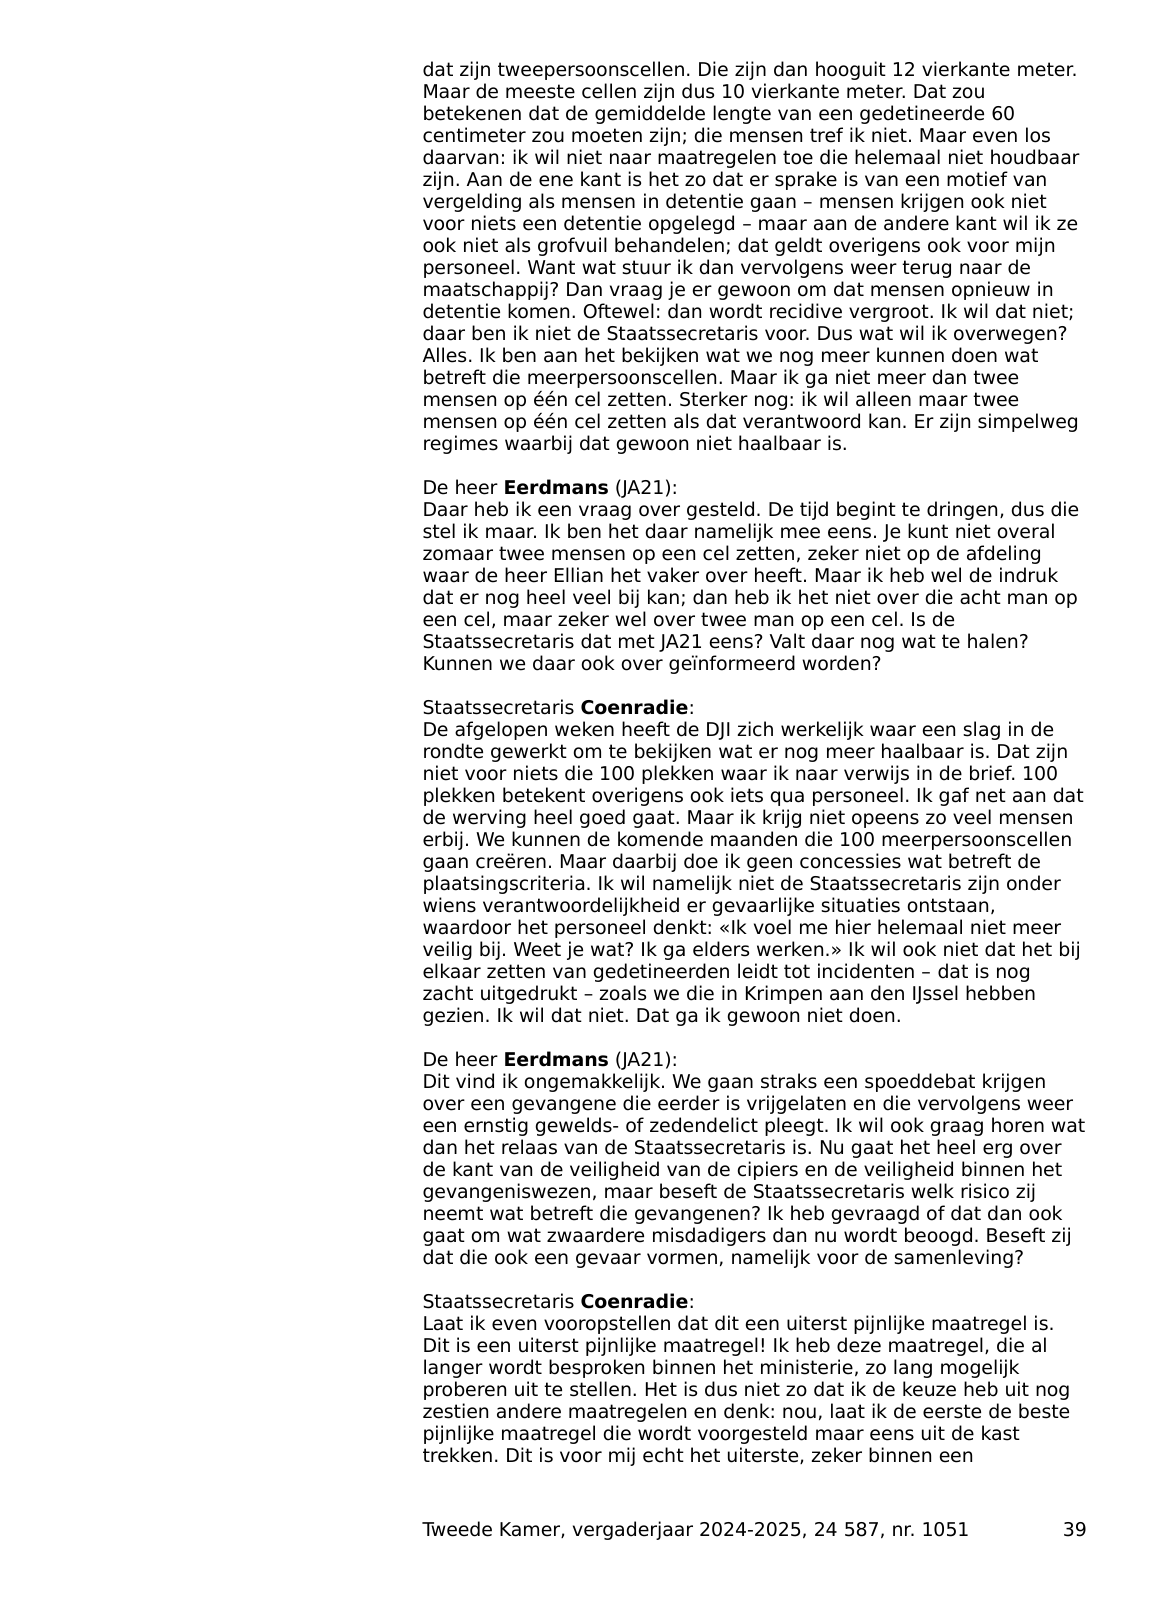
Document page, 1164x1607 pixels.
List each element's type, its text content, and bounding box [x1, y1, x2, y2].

text Laat ik even vooropstellen dat dit een uiterst pijnlijke maatregel is. Dit is een uiterst pijnlijke maatregel! Ik heb deze maatregel, die al langer wordt besproken binnen het ministerie, zo lang mogelijk proberen uit te stellen. Het is dus niet zo dat ik de keuze heb uit nog zestien andere maatregelen en denk: nou, laat ik de eerste de beste pijnlijke maatregel die wordt voorgesteld maar eens uit de kast trekken. Dit is voor mij echt het uiterste, zeker binnen een [422, 1313, 1087, 1467]
text De heer Eerdmans (JA21): [422, 1049, 1087, 1071]
text Dit vind ik ongemakkelijk. We gaan straks een spoeddebat krijgen over een gevangene die eerder is vrijgelaten en die vervolgens weer een ernstig gewelds- of zedendelict pleegt. Ik wil ook graag horen wat dan het relaas van de Staatssecretaris is. Nu gaat het heel erg over de kant van de veiligheid van de cipiers en de veiligheid binnen het gevangeniswezen, maar beseft de Staatssecretaris welk risico zij neemt wat betreft die gevangenen? Ik heb gevraagd of dat dan ook gaat om wat zwaardere misdadigers dan nu wordt beoogd. Beseft zij dat die ook een gevaar vormen, namelijk voor de samenleving? [422, 1071, 1087, 1268]
text Staatssecretaris Coenradie: [422, 1291, 1087, 1313]
text De afgelopen weken heeft de DJI zich werkelijk waar een slag in de rondte gewerkt om te bekijken wat er nog meer haalbaar is. Dat zijn niet voor niets die 100 plekken waar ik naar verwijs in de brief. 100 plekken betekent overigens ook iets qua personeel. Ik gaf net aan dat de werving heel goed gaat. Maar ik krijg niet opeens zo veel mensen erbij. We kunnen de komende maanden die 100 meerpersoonscellen gaan creëren. Maar daarbij doe ik geen concessies wat betreft de plaatsingscriteria. Ik wil namelijk niet de Staatssecretaris zijn onder wiens verantwoordelijkheid er gevaarlijke situaties ontstaan, waardoor het personeel denkt: «Ik voel me hier helemaal niet meer veilig bij. Weet je wat? Ik ga elders werken.» Ik wil ook niet dat het bij elkaar zetten van gedetineerden leidt tot incidenten – dat is nog zacht uitgedrukt – zoals we die in Krimpen aan den IJssel hebben gezien. Ik wil dat niet. Dat ga ik gewoon niet doen. [422, 719, 1087, 1027]
text dat zijn tweepersoonscellen. Die zijn dan hooguit 12 vierkante meter. Maar de meeste cellen zijn dus 10 vierkante meter. Dat zou betekenen dat de gemiddelde lengte van een gedetineerde 60 centimeter zou moeten zijn; die mensen tref ik niet. Maar even los daarvan: ik wil niet naar maatregelen toe die helemaal niet houdbaar zijn. Aan de ene kant is het zo dat er sprake is van een motief van vergelding als mensen in detentie gaan – mensen krijgen ook niet voor niets een detentie opgelegd – maar aan de andere kant wil ik ze ook niet als grofvuil behandelen; dat geldt overigens ook voor mijn personeel. Want wat stuur ik dan vervolgens weer terug naar de maatschappij? Dan vraag je er gewoon om dat mensen opnieuw in detentie komen. Oftewel: dan wordt recidive vergroot. Ik wil dat niet; daar ben ik niet de Staatssecretaris voor. Dus wat wil ik overwegen? Alles. Ik ben aan het bekijken wat we nog meer kunnen doen wat betreft die meerpersoonscellen. Maar ik ga niet meer dan twee mensen op één cel zetten. Sterker nog: ik wil alleen maar twee mensen op één cel zetten als dat verantwoord kan. Er zijn simpelweg regimes waarbij dat gewoon niet haalbaar is. [422, 59, 1087, 455]
text Daar heb ik een vraag over gesteld. De tijd begint te dringen, dus die stel ik maar. Ik ben het daar namelijk mee eens. Je kunt niet overal zomaar twee mensen op een cel zetten, zeker niet op de afdeling waar de heer Ellian het vaker over heeft. Maar ik heb wel de indruk dat er nog heel veel bij kan; dan heb ik het niet over die acht man op een cel, maar zeker wel over twee man op een cel. Is de Staatssecretaris dat met JA21 eens? Valt daar nog wat te halen? Kunnen we daar ook over geïnformeerd worden? [422, 499, 1087, 675]
text De heer Eerdmans (JA21): [422, 477, 1087, 499]
text Staatssecretaris Coenradie: [422, 697, 1087, 719]
